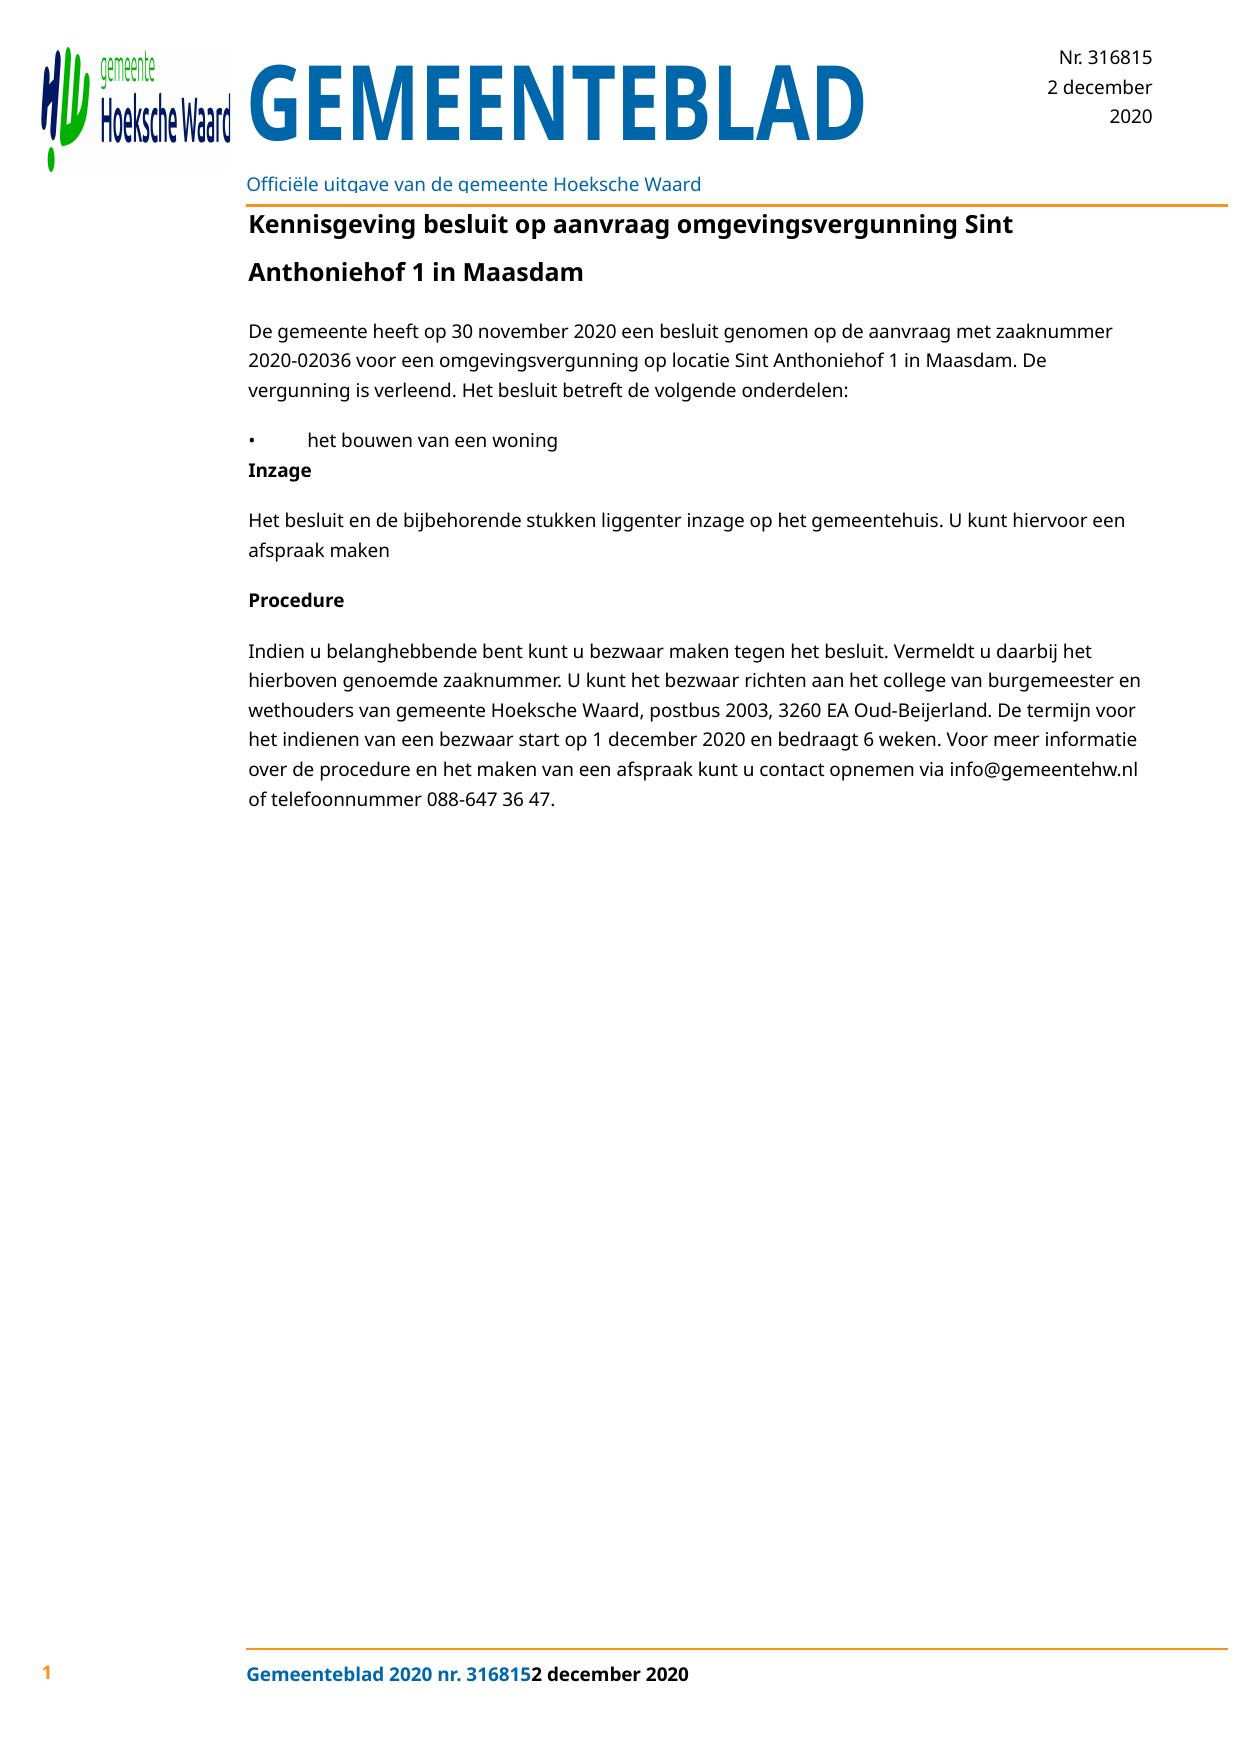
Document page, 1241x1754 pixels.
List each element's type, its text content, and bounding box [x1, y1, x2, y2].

text Indien u belanghebbende bent kunt u bezwaar maken tegen het besluit. Vermeldt u daarbij het hierboven genoemde zaaknummer. U kunt het bezwaar richten aan het college van burgemeester en wethouders van gemeente Hoeksche Waard, postbus 2003, 3260 EA Oud-Beijerland. De termijn voor het indienen van een bezwaar start op 1 december 2020 en bedraagt 6 weken. Voor meer informatie over de procedure en het maken van een afspraak kunt u contact opnemen via info@gemeentehw.nl of telefoonnummer 088-647 36 47. [248, 638, 1152, 812]
text Kennisgeving besluit op aanvraag omgevingsvergunning Sint Anthoniehof 1 in Maasdam [248, 207, 1152, 288]
text De gemeente heeft op 30 november 2020 een besluit genomen op de aanvraag met zaaknummer 2020-02036 voor een omgevingsvergunning op locatie Sint Anthoniehof 1 in Maasdam. De vergunning is verleend. Het besluit betreft de volgende onderdelen: [248, 318, 1152, 403]
list het bouwen van een woning [248, 427, 1152, 453]
picture [41, 47, 231, 172]
text Het besluit en de bijbehorende stukken liggenter inzage op het gemeentehuis. U kunt hiervoor een afspraak maken [248, 507, 1152, 563]
text Inzage [248, 457, 1152, 483]
text Procedure [248, 587, 1152, 613]
